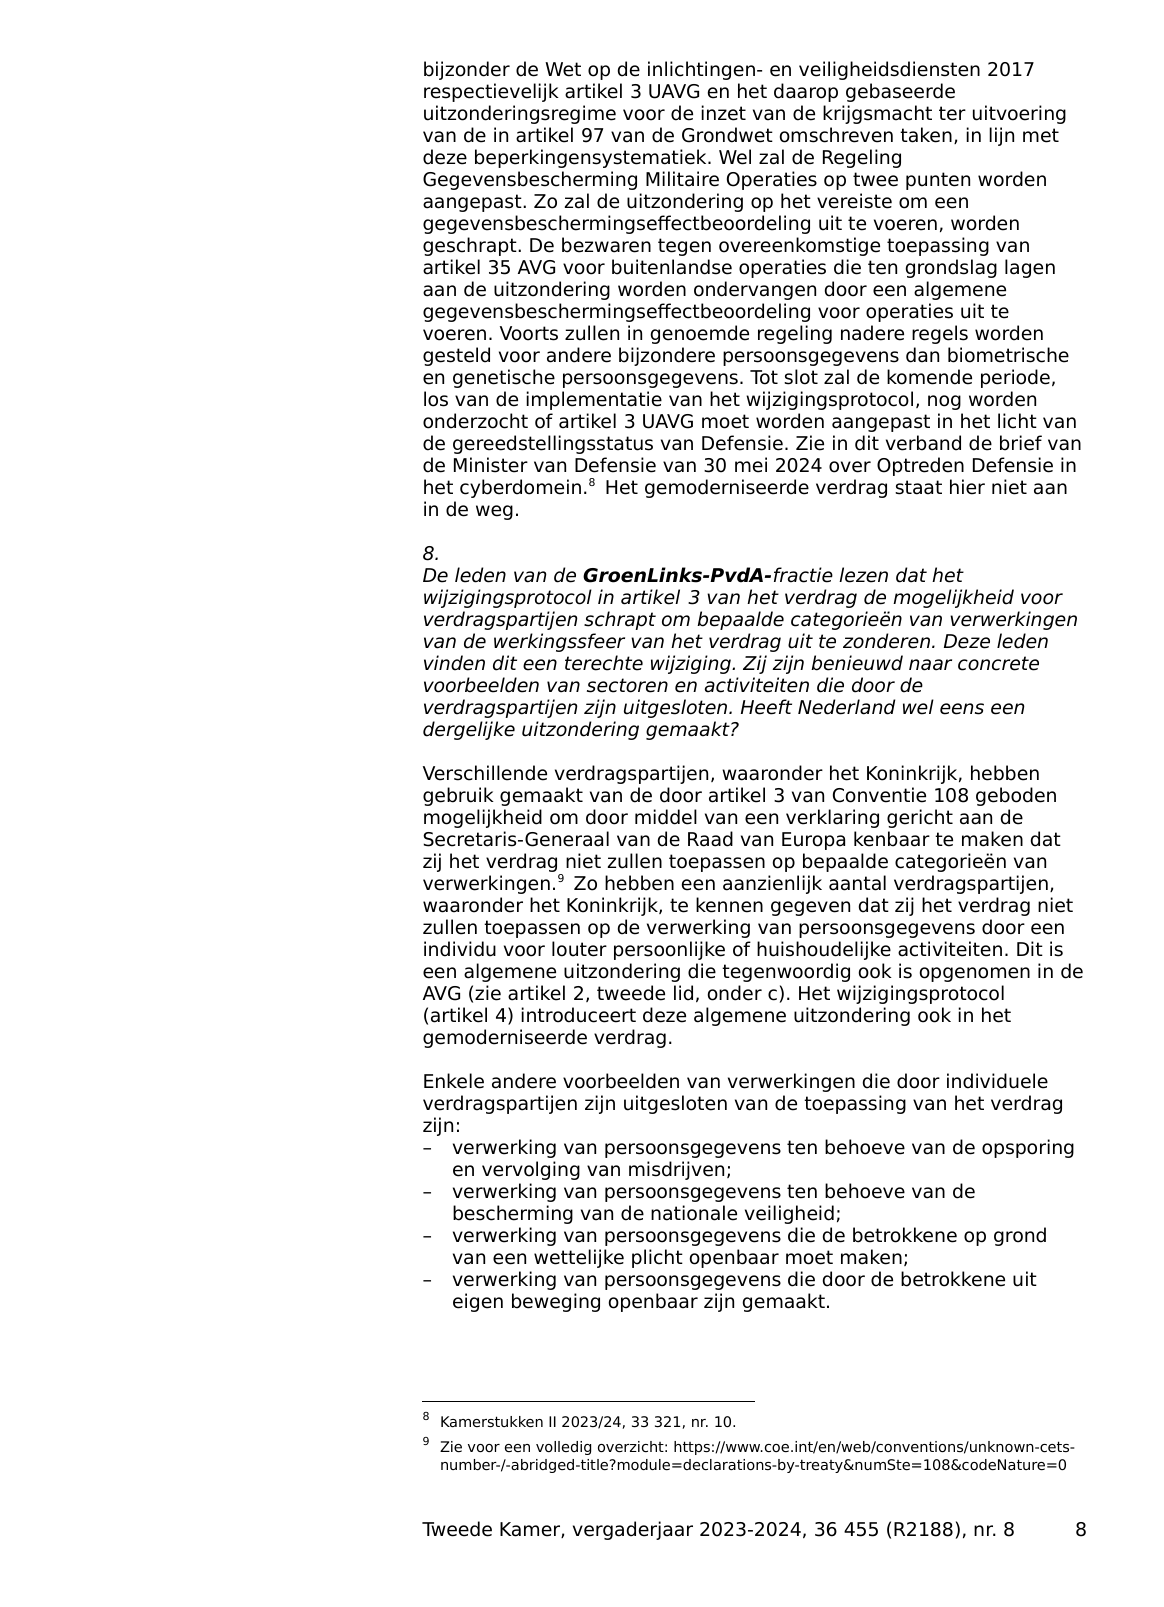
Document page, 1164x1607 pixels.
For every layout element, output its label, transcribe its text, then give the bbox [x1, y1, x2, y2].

text Verschillende verdragspartijen, waaronder het Koninkrijk, hebben gebruik gemaakt van de door artikel 3 van Conventie 108 geboden mogelijkheid om door middel van een verklaring gericht aan de Secretaris-Generaal van de Raad van Europa kenbaar te maken dat zij het verdrag niet zullen toepassen op bepaalde categorieën van verwerkingen. Zo hebben een aanzienlijk aantal verdragspartijen, waaronder het Koninkrijk, te kennen gegeven dat zij het verdrag niet zullen toepassen op de verwerking van persoonsgegevens door een individu voor louter persoonlijke of huishoudelijke activiteiten. Dit is een algemene uitzondering die tegenwoordig ook is opgenomen in de AVG (zie artikel 2, tweede lid, onder c). Het wijzigingsprotocol (artikel 4) introduceert deze algemene uitzondering ook in het gemoderniseerde verdrag. [422, 763, 1087, 1048]
text – verwerking van persoonsgegevens ten behoeve van de bescherming van de nationale veiligheid; [422, 1181, 1087, 1224]
text Enkele andere voorbeelden van verwerkingen die door individuele verdragspartijen zijn uitgesloten van de toepassing van het verdrag zijn: [422, 1071, 1087, 1137]
text bijzonder de Wet op de inlichtingen- en veiligheidsdiensten 2017 respectievelijk artikel 3 UAVG en het daarop gebaseerde uitzonderingsregime voor de inzet van de krijgsmacht ter uitvoering van de in artikel 97 van de Grondwet omschreven taken, in lijn met deze beperkingensystematiek. Wel zal de Regeling Gegevensbescherming Militaire Operaties op twee punten worden aangepast. Zo zal de uitzondering op het vereiste om een gegevensbeschermingseffectbeoordeling uit te voeren, worden geschrapt. De bezwaren tegen overeenkomstige toepassing van artikel 35 AVG voor buitenlandse operaties die ten grondslag lagen aan de uitzondering worden ondervangen door een algemene gegevensbeschermingseffectbeoordeling voor operaties uit te voeren. Voorts zullen in genoemde regeling nadere regels worden gesteld voor andere bijzondere persoonsgegevens dan biometrische en genetische persoonsgegevens. Tot slot zal de komende periode, los van de implementatie van het wijzigingsprotocol, nog worden onderzocht of artikel 3 UAVG moet worden aangepast in het licht van de gereedstellingsstatus van Defensie. Zie in dit verband de brief van de Minister van Defensie van 30 mei 2024 over Optreden Defensie in het cyberdomein. Het gemoderniseerde verdrag staat hier niet aan in de weg. [422, 59, 1087, 521]
text 8. [422, 543, 1087, 565]
text Zie voor een volledig overzicht: https://www.coe.int/en/web/conventions/unknown-cets-number-/-abridged-title?module=declarations-by-treaty&numSte=108&codeNature=0 [422, 1435, 1087, 1474]
text – verwerking van persoonsgegevens ten behoeve van de opsporing en vervolging van misdrijven; [422, 1137, 1087, 1181]
text – verwerking van persoonsgegevens die door de betrokkene uit eigen beweging openbaar zijn gemaakt. [422, 1268, 1087, 1312]
text De leden van de GroenLinks-PvdA-fractie lezen dat het wijzigingsprotocol in artikel 3 van het verdrag de mogelijkheid voor verdragspartijen schrapt om bepaalde categorieën van verwerkingen van de werkingssfeer van het verdrag uit te zonderen. Deze leden vinden dit een terechte wijziging. Zij zijn benieuwd naar concrete voorbeelden van sectoren en activiteiten die door de verdragspartijen zijn uitgesloten. Heeft Nederland wel eens een dergelijke uitzondering gemaakt? [422, 565, 1087, 741]
text – verwerking van persoonsgegevens die de betrokkene op grond van een wettelijke plicht openbaar moet maken; [422, 1224, 1087, 1268]
text Kamerstukken II 2023/24, 33 321, nr. 10. [422, 1410, 1087, 1432]
